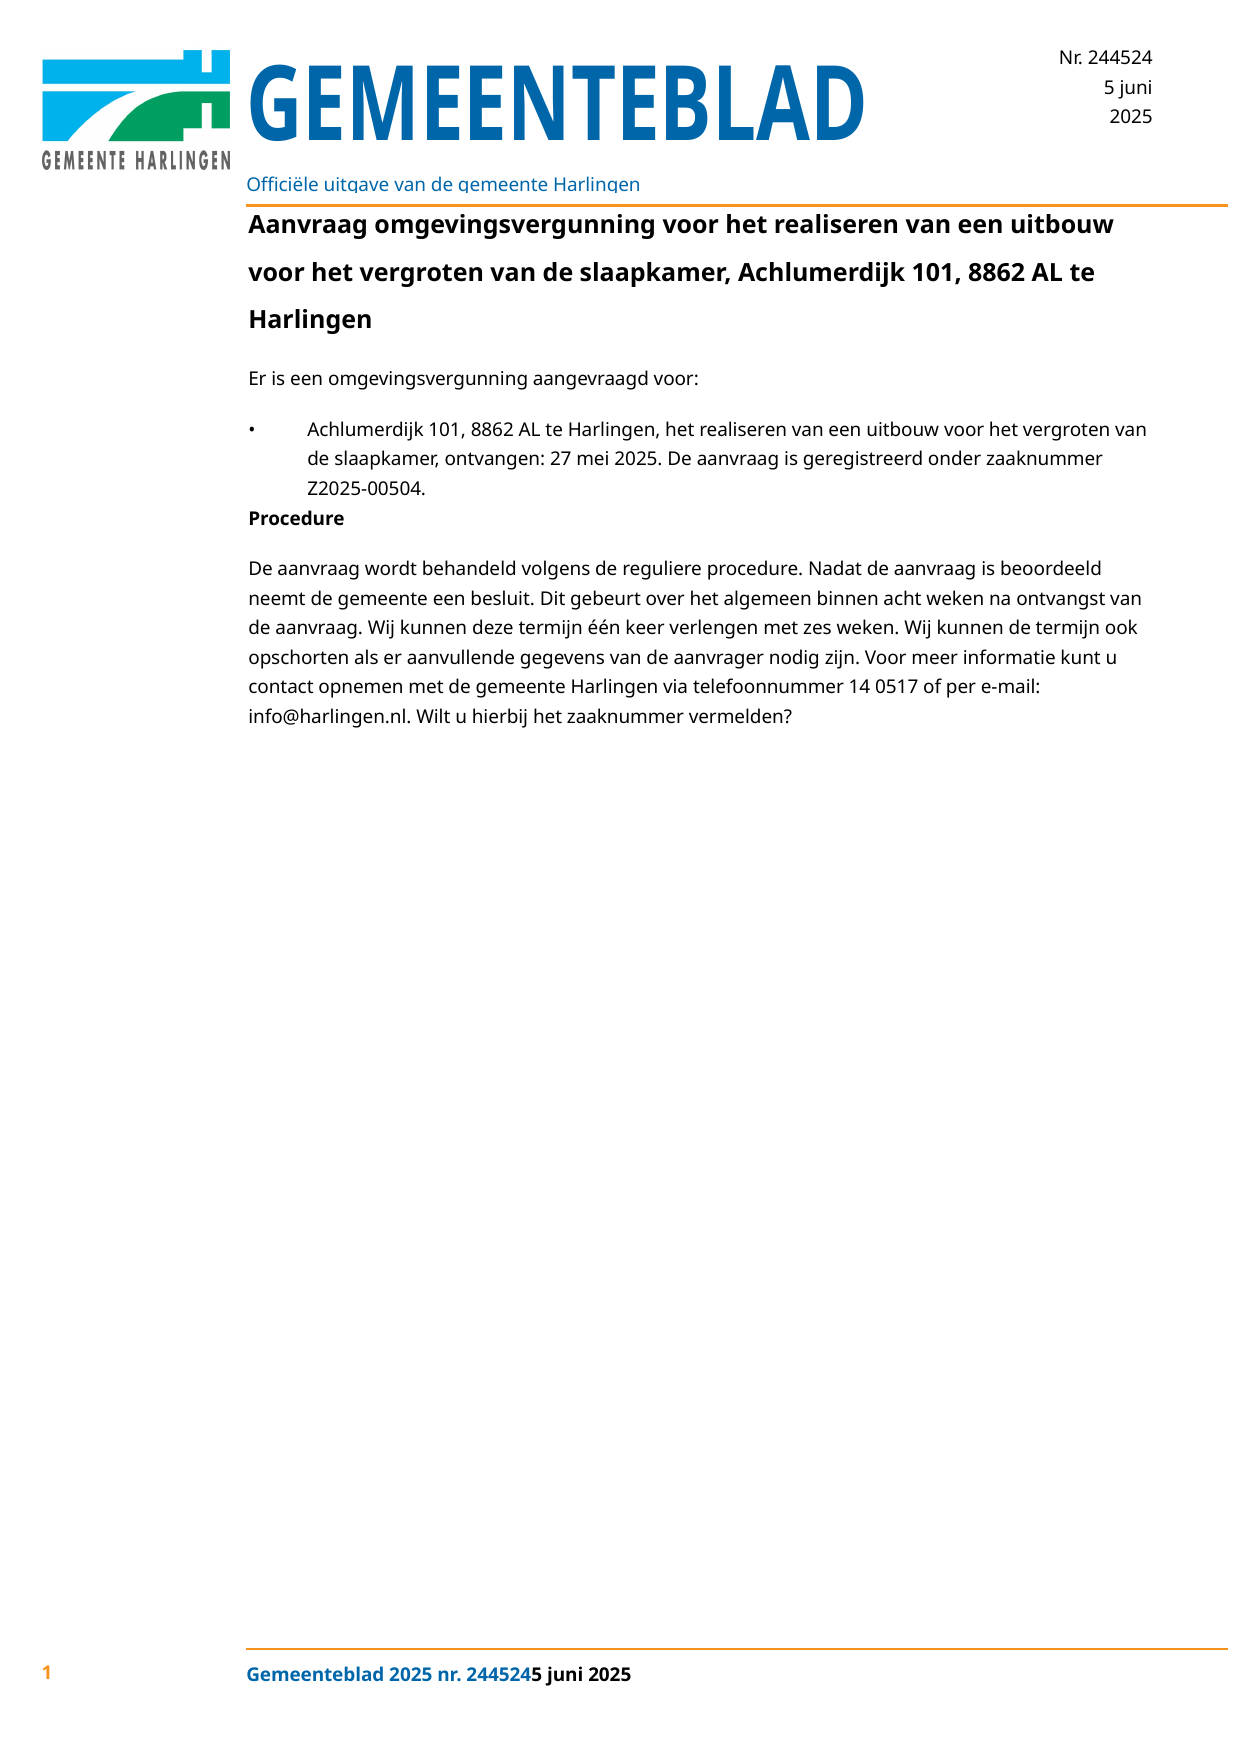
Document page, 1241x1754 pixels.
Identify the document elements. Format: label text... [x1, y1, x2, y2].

text Procedure [248, 505, 1152, 530]
text De aanvraag wordt behandeld volgens de reguliere procedure. Nadat de aanvraag is beoordeeld neemt de gemeente een besluit. Dit gebeurt over het algemeen binnen acht weken na ontvangst van de aanvraag. Wij kunnen deze termijn één keer verlengen met zes weken. Wij kunnen de termijn ook opschorten als er aanvullende gegevens van de aanvrager nodig zijn. Voor meer informatie kunt u contact opnemen met de gemeente Harlingen via telefoonnummer 14 0517 of per e-mail: info@harlingen.nl. Wilt u hierbij het zaaknummer vermelden? [248, 555, 1152, 729]
text Er is een omgevingsvergunning aangevraagd voor: [248, 366, 1152, 391]
picture [41, 47, 231, 172]
text Aanvraag omgevingsvergunning voor het realiseren van een uitbouw voor het vergroten van de slaapkamer, Achlumerdijk 101, 8862 AL te Harlingen [248, 207, 1152, 336]
list Achlumerdijk 101, 8862 AL te Harlingen, het realiseren van een uitbouw voor het vergroten van de slaapkamer, ontvangen: 27 mei 2025. De aanvraag is geregistreerd onder zaaknummer Z2025-00504. [248, 416, 1152, 501]
